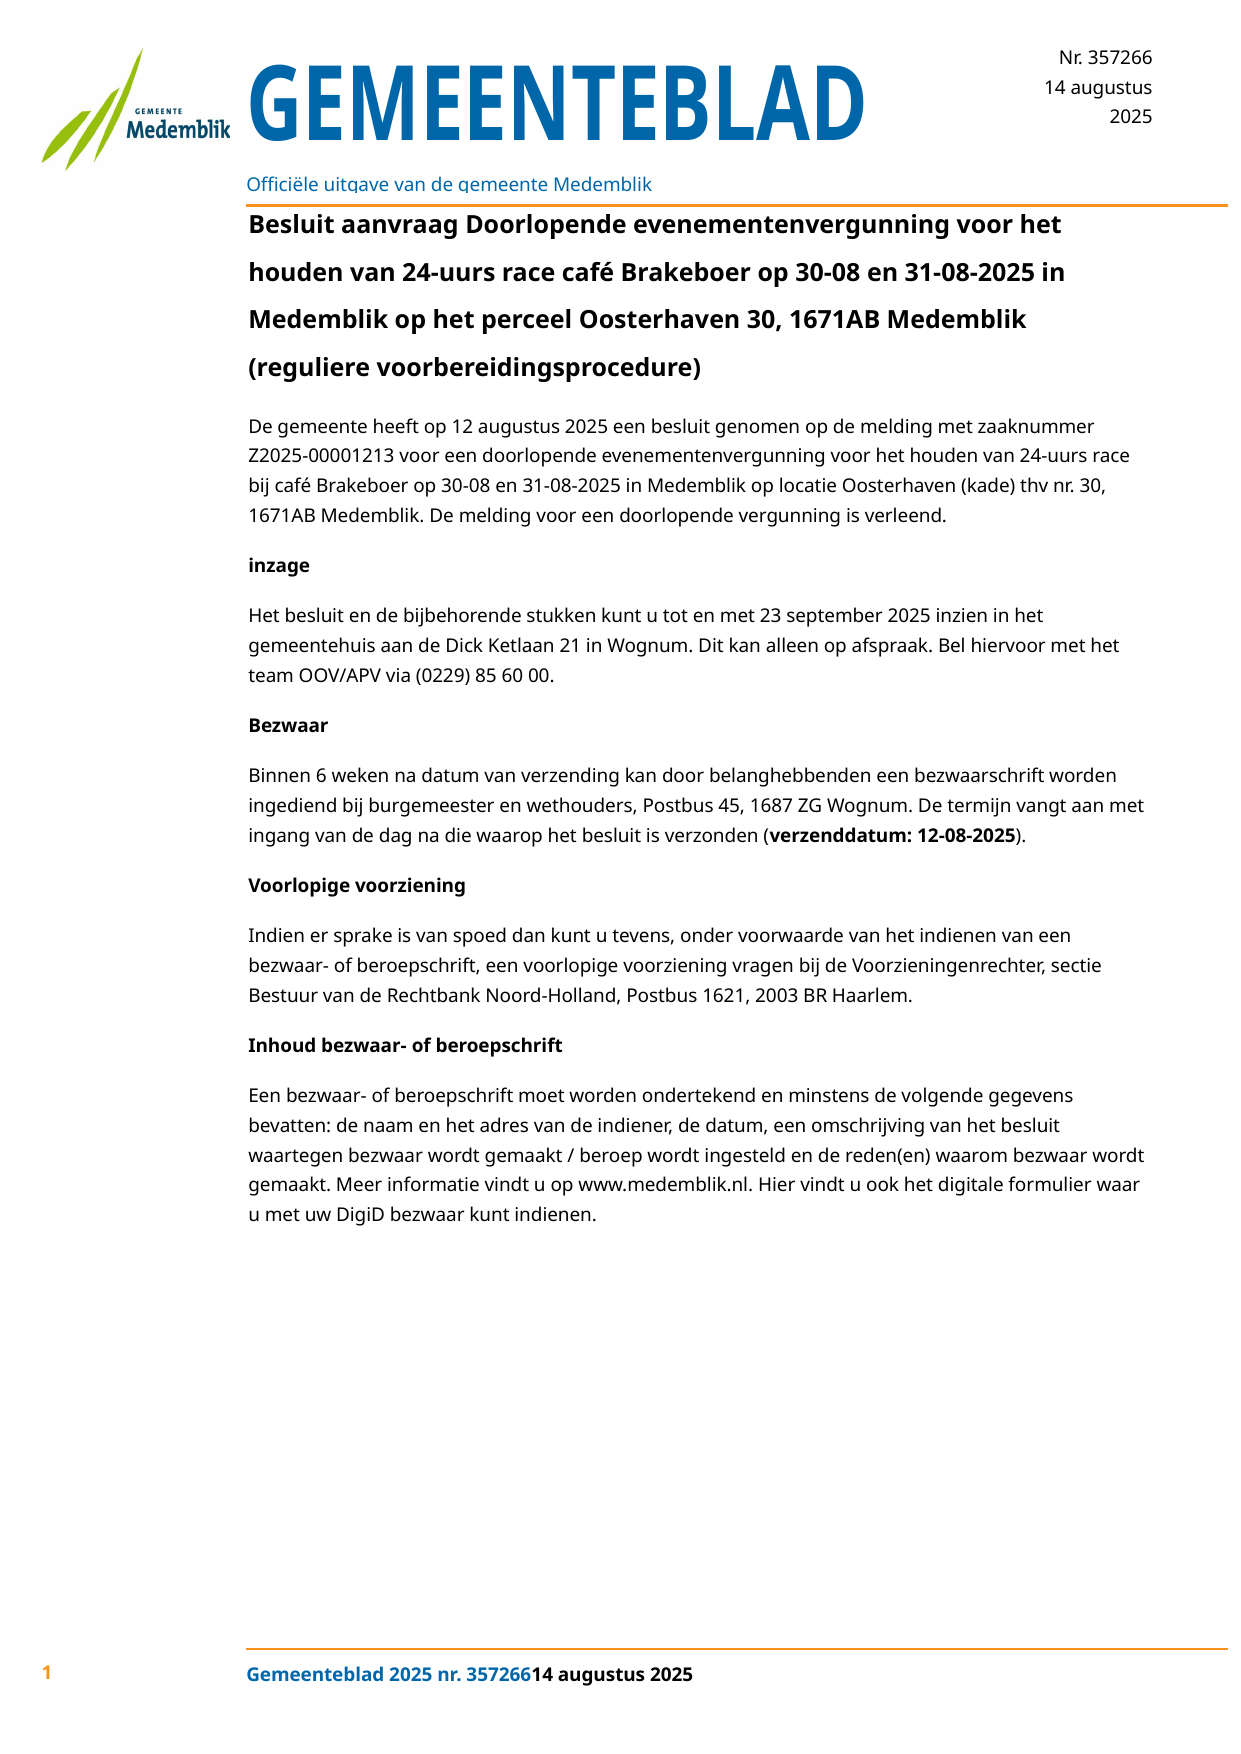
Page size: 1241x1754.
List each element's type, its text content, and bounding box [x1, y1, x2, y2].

text Het besluit en de bijbehorende stukken kunt u tot en met 23 september 2025 inzien in het gemeentehuis aan de Dick Ketlaan 21 in Wognum. Dit kan alleen op afspraak. Bel hiervoor met het team OOV/APV via (0229) 85 60 00. [248, 603, 1152, 688]
text inzage [248, 552, 1152, 578]
text Indien er sprake is van spoed dan kunt u tevens, onder voorwaarde van het indienen van een bezwaar- of beroepschrift, een voorlopige voorziening vragen bij de Voorzieningenrechter, sectie Bestuur van de Rechtbank Noord-Holland, Postbus 1621, 2003 BR Haarlem. [248, 923, 1152, 1008]
text De gemeente heeft op 12 augustus 2025 een besluit genomen op de melding met zaaknummer Z2025-00001213 voor een doorlopende evenementenvergunning voor het houden van 24-uurs race bij café Brakeboer op 30-08 en 31-08-2025 in Medemblik op locatie Oosterhaven (kade) thv nr. 30, 1671AB Medemblik. De melding voor een doorlopende vergunning is verleend. [248, 413, 1152, 528]
text Inhoud bezwaar- of beroepschrift [248, 1032, 1152, 1058]
text Bezwaar [248, 712, 1152, 738]
picture [41, 47, 231, 172]
text Binnen 6 weken na datum van verzending kan door belanghebbenden een bezwaarschrift worden ingediend bij burgemeester en wethouders, Postbus 45, 1687 ZG Wognum. De termijn vangt aan met ingang van de dag na die waarop het besluit is verzonden (verzenddatum: 12-08-2025). [248, 763, 1152, 848]
text Voorlopige voorziening [248, 872, 1152, 898]
text Besluit aanvraag Doorlopende evenementenvergunning voor het houden van 24-uurs race café Brakeboer op 30-08 en 31-08-2025 in Medemblik op het perceel Oosterhaven 30, 1671AB Medemblik (reguliere voorbereidingsprocedure) [248, 207, 1152, 384]
text Een bezwaar- of beroepschrift moet worden ondertekend en minstens de volgende gegevens bevatten: de naam en het adres van de indiener, de datum, een omschrijving van het besluit waartegen bezwaar wordt gemaakt / beroep wordt ingesteld en de reden(en) waarom bezwaar wordt gemaakt. Meer informatie vindt u op www.medemblik.nl. Hier vindt u ook het digitale formulier waar u met uw DigiD bezwaar kunt indienen. [248, 1083, 1152, 1227]
